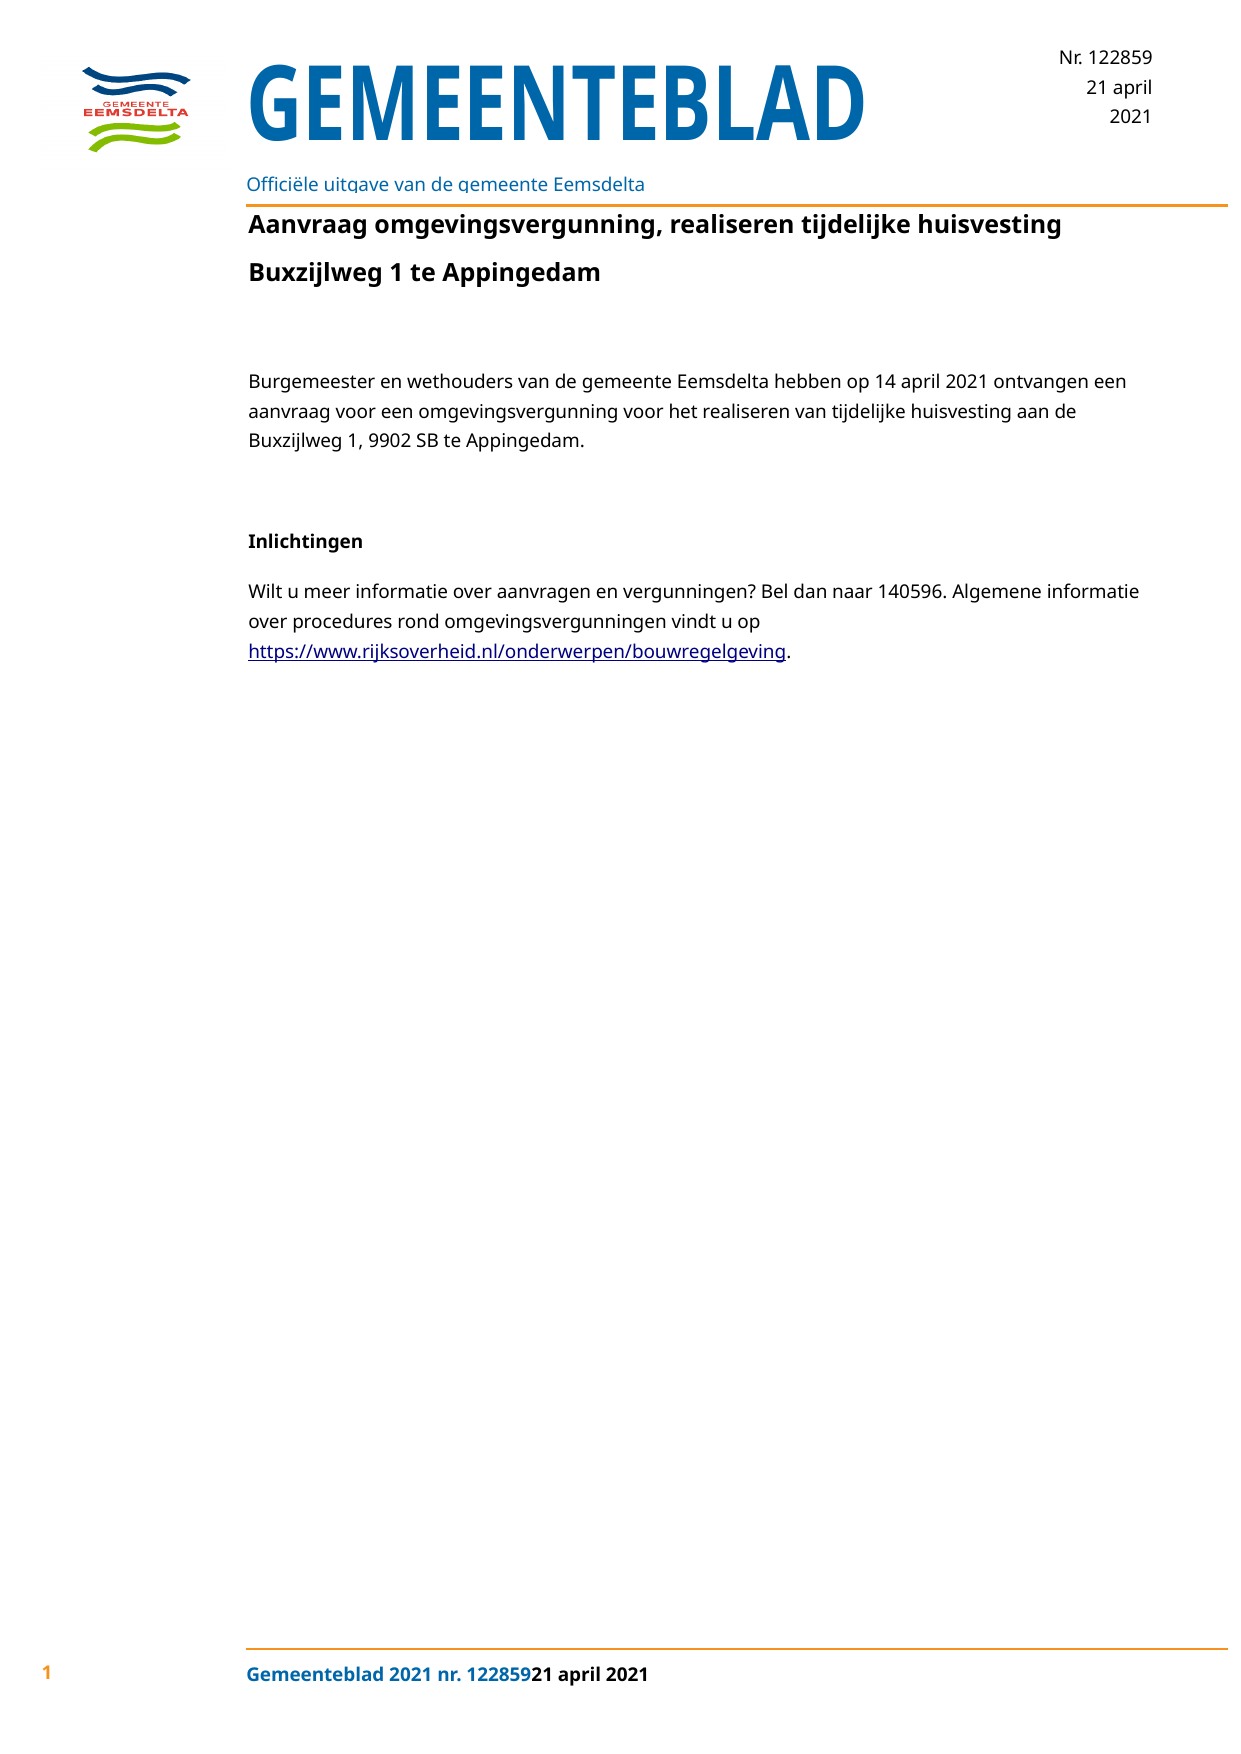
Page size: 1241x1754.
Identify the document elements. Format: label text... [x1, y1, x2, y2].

text Inlichtingen [248, 528, 1152, 554]
picture [41, 47, 231, 172]
text Aanvraag omgevingsvergunning, realiseren tijdelijke huisvesting Buxzijlweg 1 te Appingedam [248, 207, 1152, 288]
text Burgemeester en wethouders van de gemeente Eemsdelta hebben op 14 april 2021 ontvangen een aanvraag voor een omgevingsvergunning voor het realiseren van tijdelijke huisvesting aan de Buxzijlweg 1, 9902 SB te Appingedam. [248, 368, 1152, 453]
text Wilt u meer informatie over aanvragen en vergunningen? Bel dan naar 140596. Algemene informatie over procedures rond omgevingsvergunningen vindt u op https://www.rijksoverheid.nl/onderwerpen/bouwregelgeving. [248, 579, 1152, 664]
